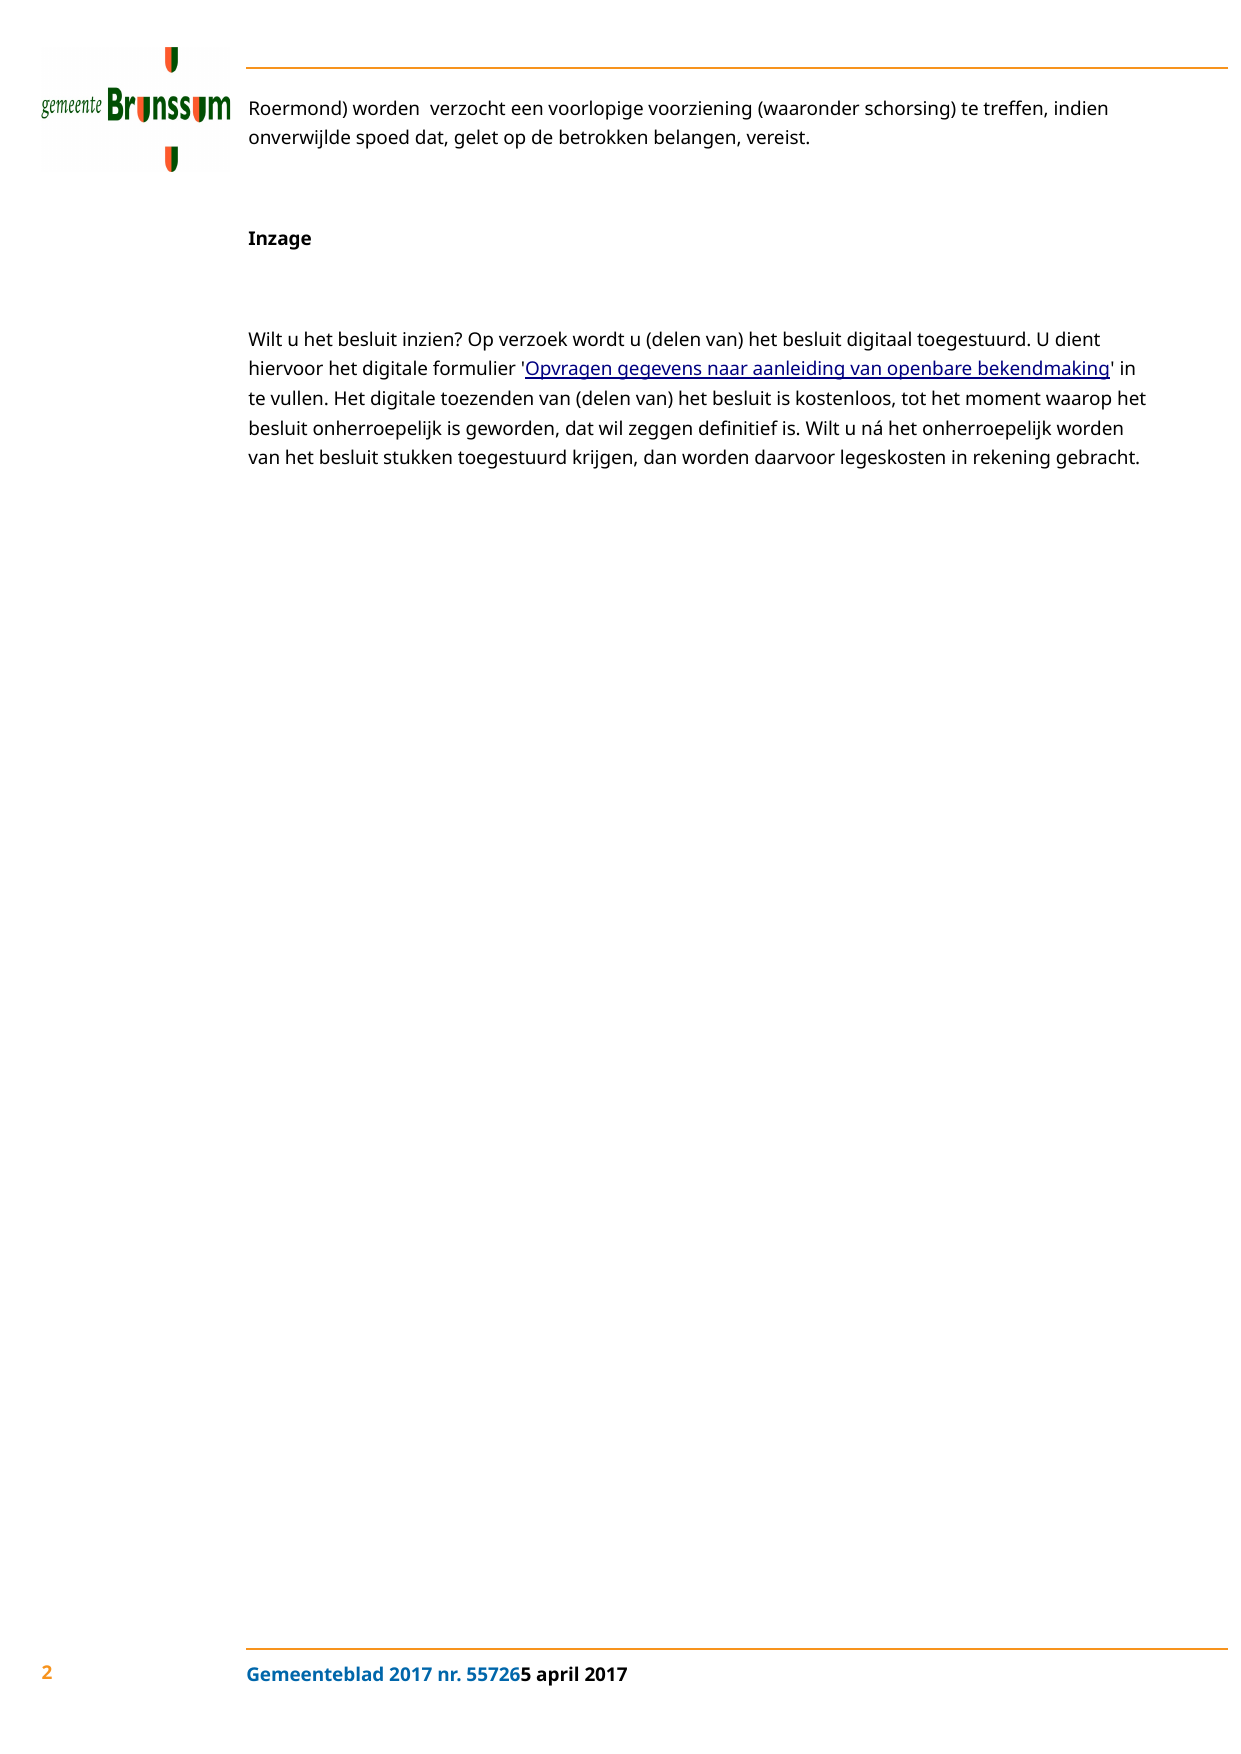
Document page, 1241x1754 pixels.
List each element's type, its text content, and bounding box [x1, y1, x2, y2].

picture [41, 47, 231, 172]
text Roermond) worden verzocht een voorlopige voorziening (waaronder schorsing) te treffen, indien onverwijlde spoed dat, gelet op de betrokken belangen, vereist. [248, 95, 1152, 150]
text Wilt u het besluit inzien? Op verzoek wordt u (delen van) het besluit digitaal toegestuurd. U dient hiervoor het digitale formulier 'Opvragen gegevens naar aanleiding van openbare bekendmaking' in te vullen. Het digitale toezenden van (delen van) het besluit is kostenloos, tot het moment waarop het besluit onherroepelijk is geworden, dat wil zeggen definitief is. Wilt u ná het onherroepelijk worden van het besluit stukken toegestuurd krijgen, dan worden daarvoor legeskosten in rekening gebracht. [248, 326, 1152, 470]
text Inzage [248, 225, 1152, 251]
